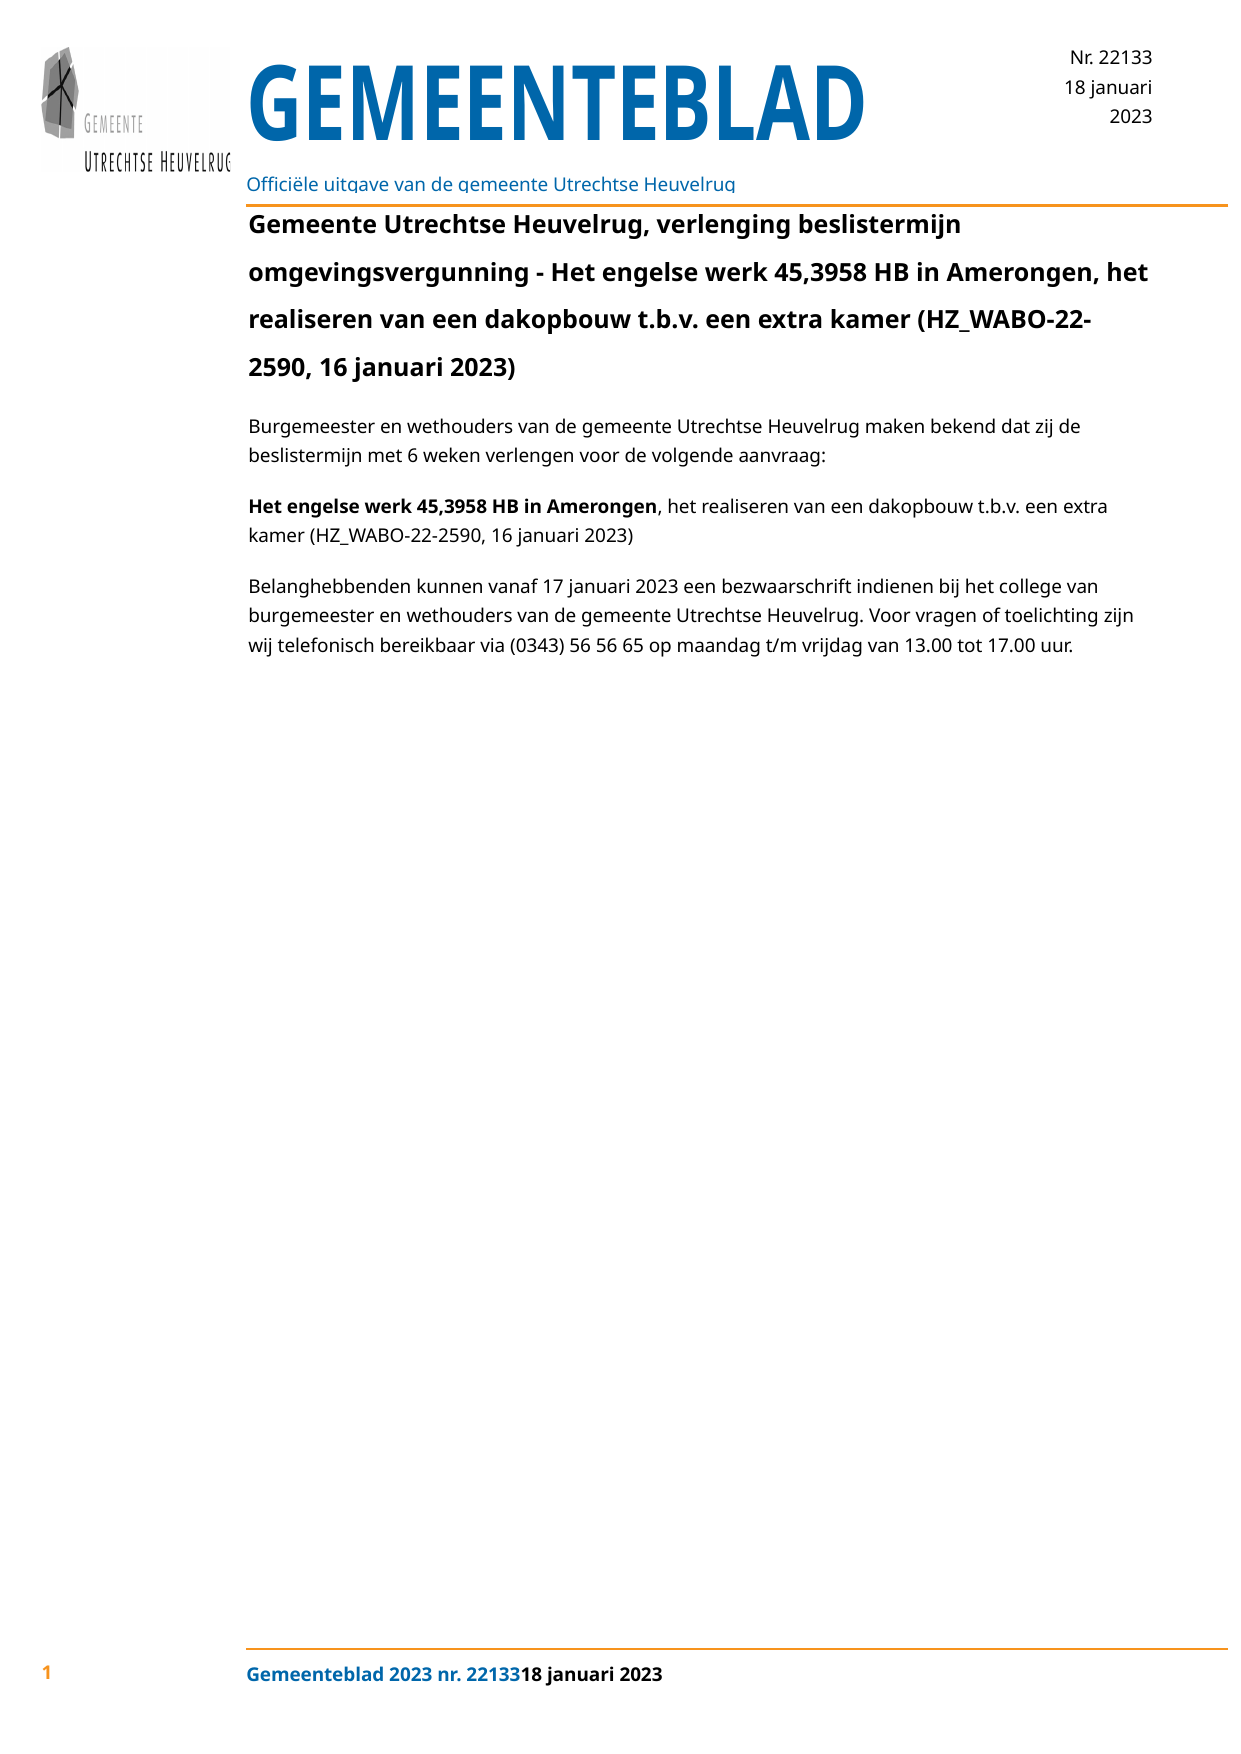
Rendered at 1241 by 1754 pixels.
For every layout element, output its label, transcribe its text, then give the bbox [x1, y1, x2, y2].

text Burgemeester en wethouders van de gemeente Utrechtse Heuvelrug maken bekend dat zij de beslistermijn met 6 weken verlengen voor de volgende aanvraag: [248, 413, 1152, 468]
text Het engelse werk 45,3958 HB in Amerongen, het realiseren van een dakopbouw t.b.v. een extra kamer (HZ_WABO-22-2590, 16 januari 2023) [248, 493, 1152, 548]
text Gemeente Utrechtse Heuvelrug, verlenging beslistermijn omgevingsvergunning - Het engelse werk 45,3958 HB in Amerongen, het realiseren van een dakopbouw t.b.v. een extra kamer (HZ_WABO-22-2590, 16 januari 2023) [248, 207, 1152, 384]
picture [41, 47, 231, 172]
text Belanghebbenden kunnen vanaf 17 januari 2023 een bezwaarschrift indienen bij het college van burgemeester en wethouders van de gemeente Utrechtse Heuvelrug. Voor vragen of toelichting zijn wij telefonisch bereikbaar via (0343) 56 56 65 op maandag t/m vrijdag van 13.00 tot 17.00 uur. [248, 573, 1152, 658]
